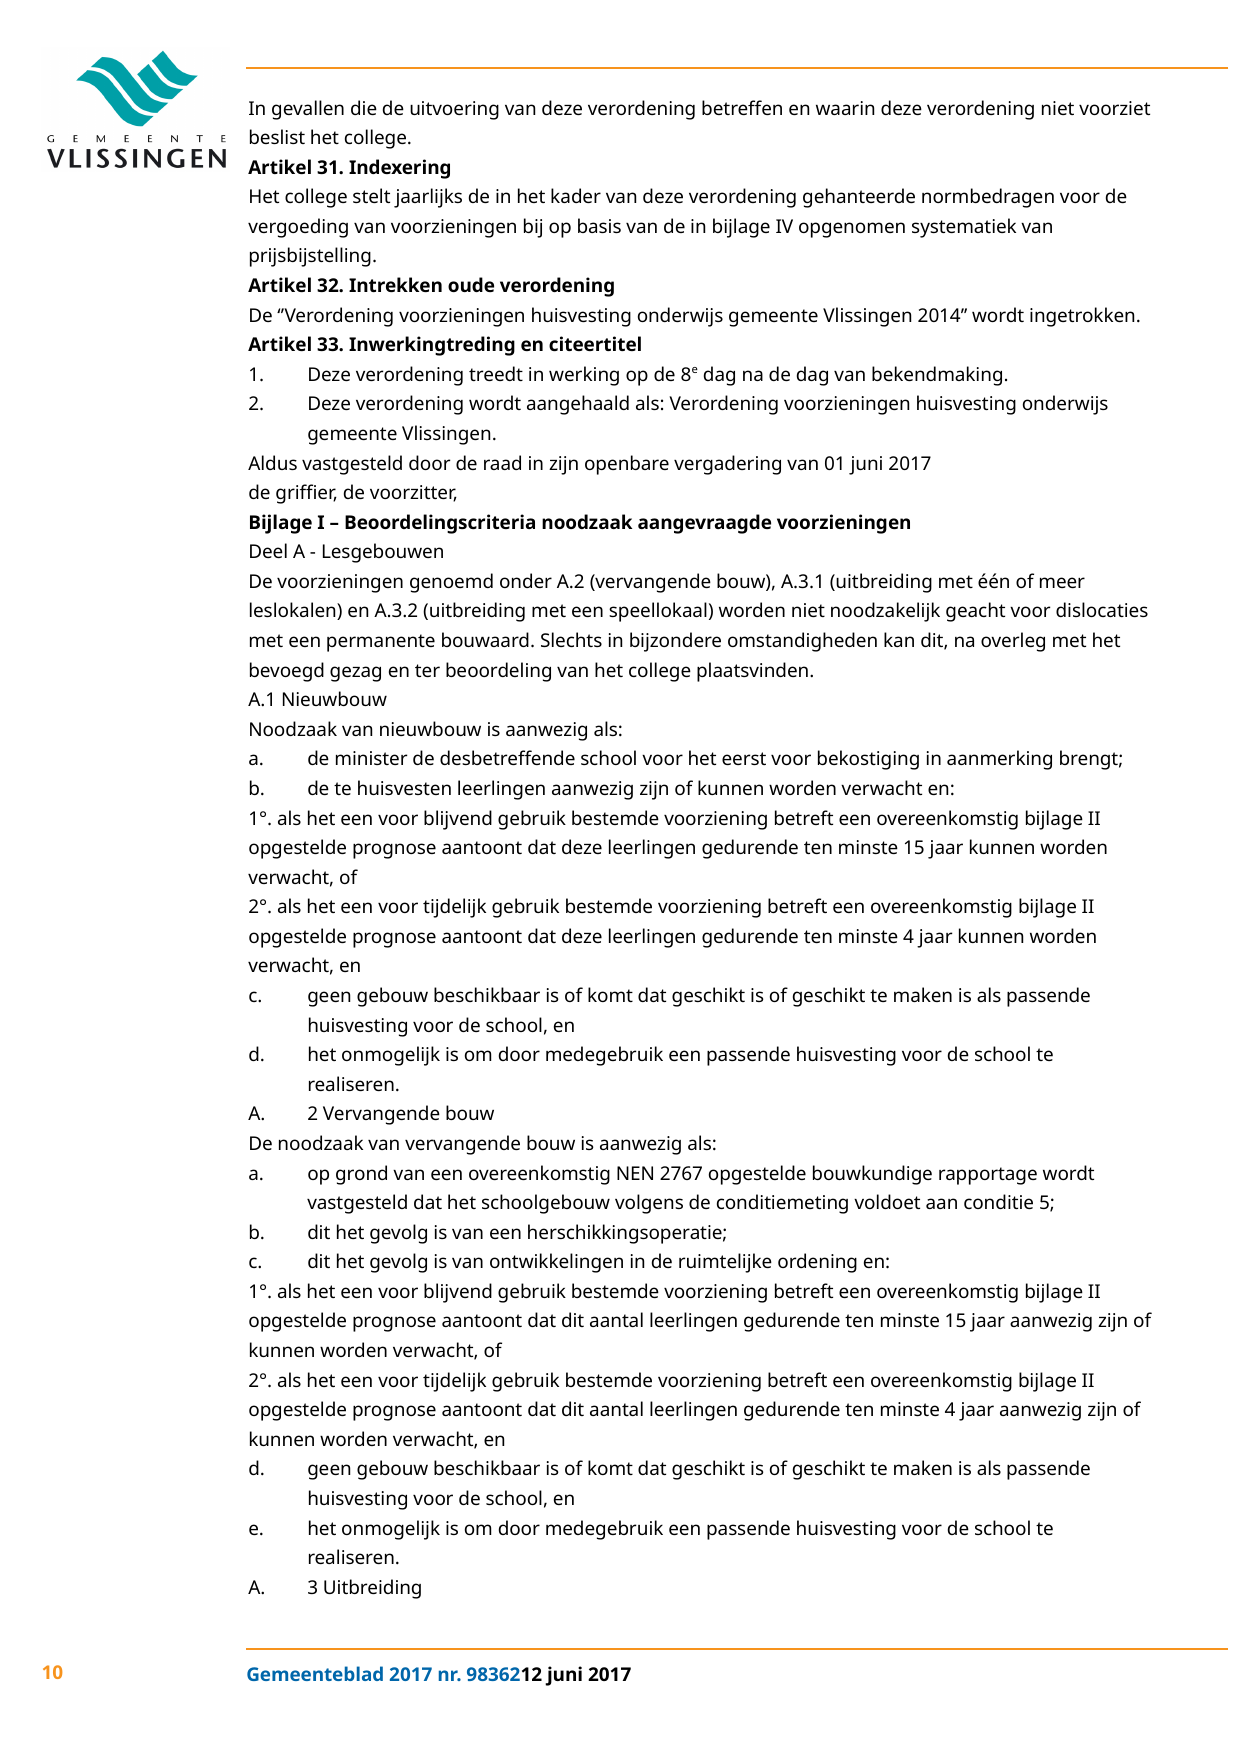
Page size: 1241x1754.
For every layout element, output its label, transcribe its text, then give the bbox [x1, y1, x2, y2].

list dit het gevolg is van ontwikkelingen in de ruimtelijke ordening en: [248, 1248, 1152, 1274]
text Noodzaak van nieuwbouw is aanwezig als: [248, 716, 1152, 742]
text Artikel 33. Inwerkingtreding en citeertitel [248, 331, 1152, 357]
picture [41, 47, 231, 172]
text Het college stelt jaarlijks de in het kader van deze verordening gehanteerde normbedragen voor de vergoeding van voorzieningen bij op basis van de in bijlage IV opgenomen systematiek van prijsbijstelling. [248, 183, 1152, 268]
text 1°. als het een voor blijvend gebruik bestemde voorziening betreft een overeenkomstig bijlage II opgestelde prognose aantoont dat deze leerlingen gedurende ten minste 15 jaar kunnen worden verwacht, of [248, 805, 1152, 890]
list Deze verordening wordt aangehaald als: Verordening voorzieningen huisvesting onderwijs gemeente Vlissingen. [248, 391, 1152, 446]
text De voorzieningen genoemd onder A.2 (vervangende bouw), A.3.1 (uitbreiding met één of meer leslokalen) en A.3.2 (uitbreiding met een speellokaal) worden niet noodzakelijk geacht voor dislocaties met een permanente bouwaard. Slechts in bijzondere omstandigheden kan dit, na overleg met het bevoegd gezag en ter beoordeling van het college plaatsvinden. [248, 568, 1152, 683]
text de griffier, de voorzitter, [248, 479, 1152, 505]
list op grond van een overeenkomstig NEN 2767 opgestelde bouwkundige rapportage wordt vastgesteld dat het schoolgebouw volgens de conditiemeting voldoet aan conditie 5; [248, 1160, 1152, 1215]
text A.1 Nieuwbouw [248, 686, 1152, 712]
list het onmogelijk is om door medegebruik een passende huisvesting voor de school te realiseren. [248, 1515, 1152, 1570]
list dit het gevolg is van een herschikkingsoperatie; [248, 1219, 1152, 1245]
text Deel A - Lesgebouwen [248, 538, 1152, 564]
text 1°. als het een voor blijvend gebruik bestemde voorziening betreft een overeenkomstig bijlage II opgestelde prognose aantoont dat dit aantal leerlingen gedurende ten minste 15 jaar aanwezig zijn of kunnen worden verwacht, of [248, 1278, 1152, 1363]
text Artikel 31. Indexering [248, 154, 1152, 180]
text De noodzaak van vervangende bouw is aanwezig als: [248, 1130, 1152, 1156]
list 3 Uitbreiding [248, 1574, 1152, 1600]
text Aldus vastgesteld door de raad in zijn openbare vergadering van 01 juni 2017 [248, 450, 1152, 476]
text 2°. als het een voor tijdelijk gebruik bestemde voorziening betreft een overeenkomstig bijlage II opgestelde prognose aantoont dat deze leerlingen gedurende ten minste 4 jaar kunnen worden verwacht, en [248, 893, 1152, 978]
text 2°. als het een voor tijdelijk gebruik bestemde voorziening betreft een overeenkomstig bijlage II opgestelde prognose aantoont dat dit aantal leerlingen gedurende ten minste 4 jaar aanwezig zijn of kunnen worden verwacht, en [248, 1367, 1152, 1452]
text In gevallen die de uitvoering van deze verordening betreffen en waarin deze verordening niet voorziet beslist het college. [248, 95, 1152, 150]
list Deze verordening treedt in werking op de 8e dag na de dag van bekendmaking. [248, 361, 1152, 387]
list 2 Vervangende bouw [248, 1101, 1152, 1126]
text Bijlage I – Beoordelingscriteria noodzaak aangevraagde voorzieningen [248, 509, 1152, 535]
text Artikel 32. Intrekken oude verordening [248, 272, 1152, 298]
text De ‘’Verordening voorzieningen huisvesting onderwijs gemeente Vlissingen 2014’’ wordt ingetrokken. [248, 302, 1152, 328]
list het onmogelijk is om door medegebruik een passende huisvesting voor de school te realiseren. [248, 1041, 1152, 1097]
list de te huisvesten leerlingen aanwezig zijn of kunnen worden verwacht en: [248, 775, 1152, 801]
list de minister de desbetreffende school voor het eerst voor bekostiging in aanmerking brengt; [248, 746, 1152, 771]
list geen gebouw beschikbaar is of komt dat geschikt is of geschikt te maken is als passende huisvesting voor de school, en [248, 982, 1152, 1038]
list geen gebouw beschikbaar is of komt dat geschikt is of geschikt te maken is als passende huisvesting voor de school, en [248, 1456, 1152, 1511]
